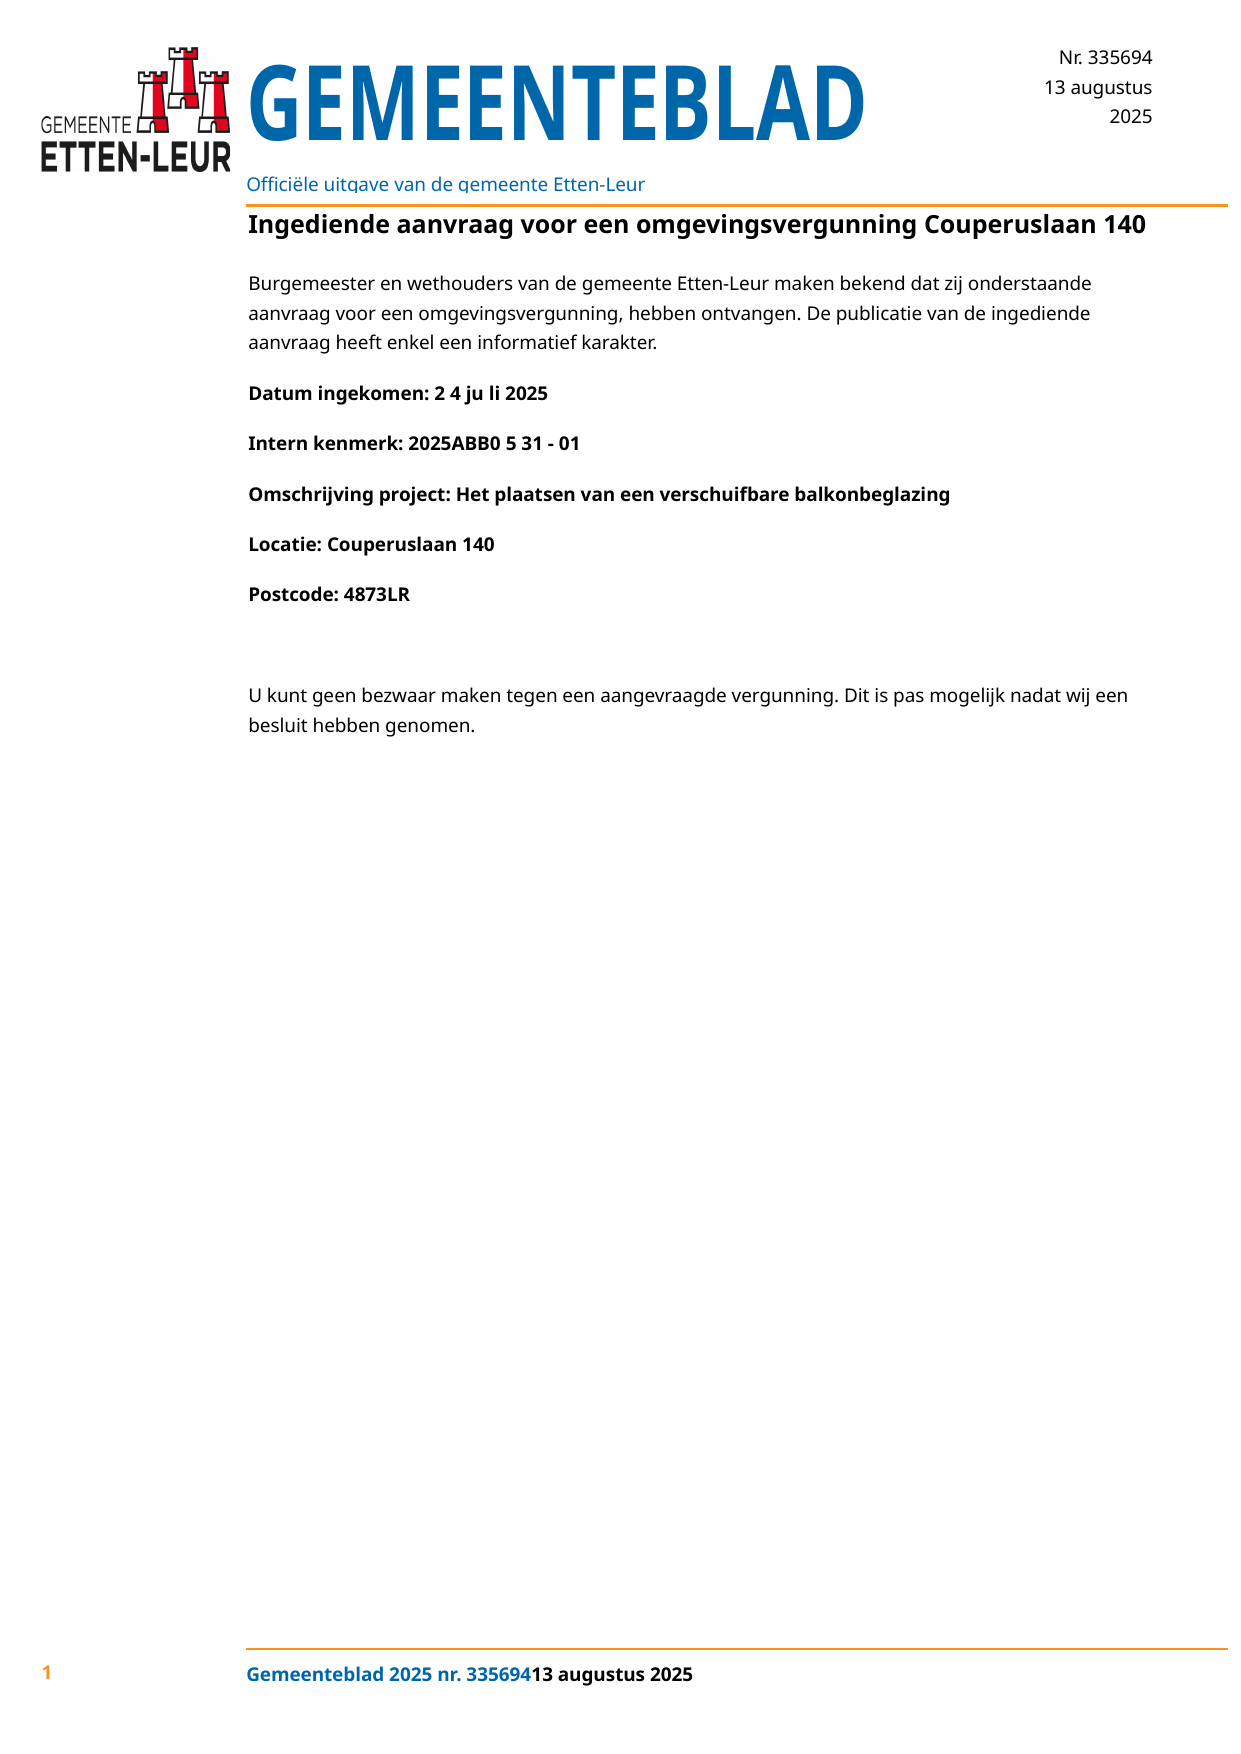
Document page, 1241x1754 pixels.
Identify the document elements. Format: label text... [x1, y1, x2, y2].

text U kunt geen bezwaar maken tegen een aangevraagde vergunning. Dit is pas mogelijk nadat wij een besluit hebben genomen. [248, 682, 1152, 738]
text Datum ingekomen: 2 4 ju li 2025 [248, 380, 1152, 406]
text Intern kenmerk: 2025ABB0 5 31 - 01 [248, 430, 1152, 456]
text Locatie: Couperuslaan 140 [248, 531, 1152, 557]
text Ingediende aanvraag voor een omgevingsvergunning Couperuslaan 140 [248, 207, 1152, 241]
text Omschrijving project: Het plaatsen van een verschuifbare balkonbeglazing [248, 481, 1152, 506]
picture [41, 47, 231, 172]
text Burgemeester en wethouders van de gemeente Etten-Leur maken bekend dat zij onderstaande aanvraag voor een omgevingsvergunning, hebben ontvangen. De publicatie van de ingediende aanvraag heeft enkel een informatief karakter. [248, 270, 1152, 355]
text Postcode: 4873LR [248, 582, 1152, 607]
